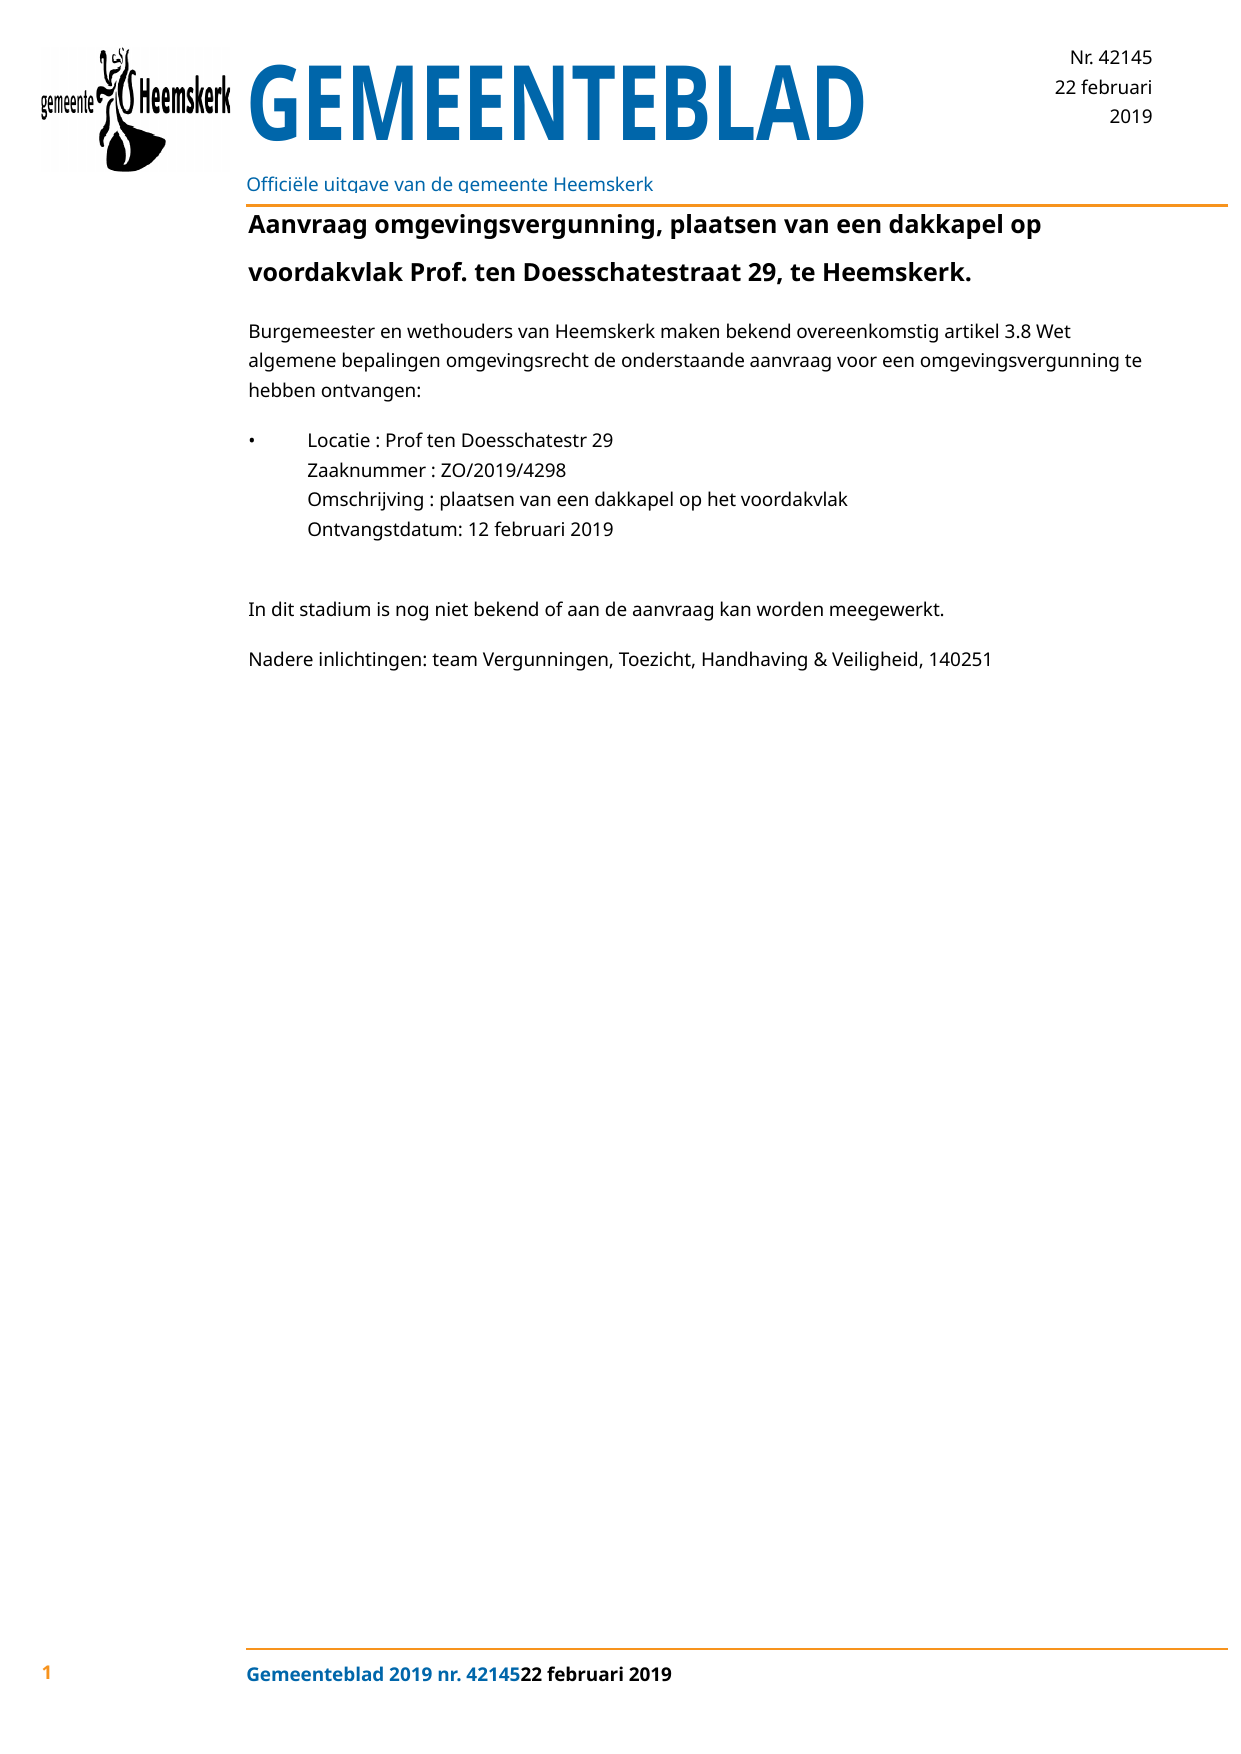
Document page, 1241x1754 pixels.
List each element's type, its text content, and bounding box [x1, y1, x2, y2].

text In dit stadium is nog niet bekend of aan de aanvraag kan worden meegewerkt. [248, 596, 1152, 622]
text Burgemeester en wethouders van Heemskerk maken bekend overeenkomstig artikel 3.8 Wet algemene bepalingen omgevingsrecht de onderstaande aanvraag voor een omgevingsvergunning te hebben ontvangen: [248, 318, 1152, 403]
list Omschrijving : plaatsen van een dakkapel op het voordakvlak [248, 487, 1152, 512]
list Locatie : Prof ten Doesschatestr 29 [248, 427, 1152, 453]
list Ontvangstdatum: 12 februari 2019 [248, 516, 1152, 542]
text Nadere inlichtingen: team Vergunningen, Toezicht, Handhaving & Veiligheid, 140251 [248, 647, 1152, 672]
picture [41, 47, 231, 172]
list Zaaknummer : ZO/2019/4298 [248, 457, 1152, 483]
text Aanvraag omgevingsvergunning, plaatsen van een dakkapel op voordakvlak Prof. ten Doesschatestraat 29, te Heemskerk. [248, 207, 1152, 288]
